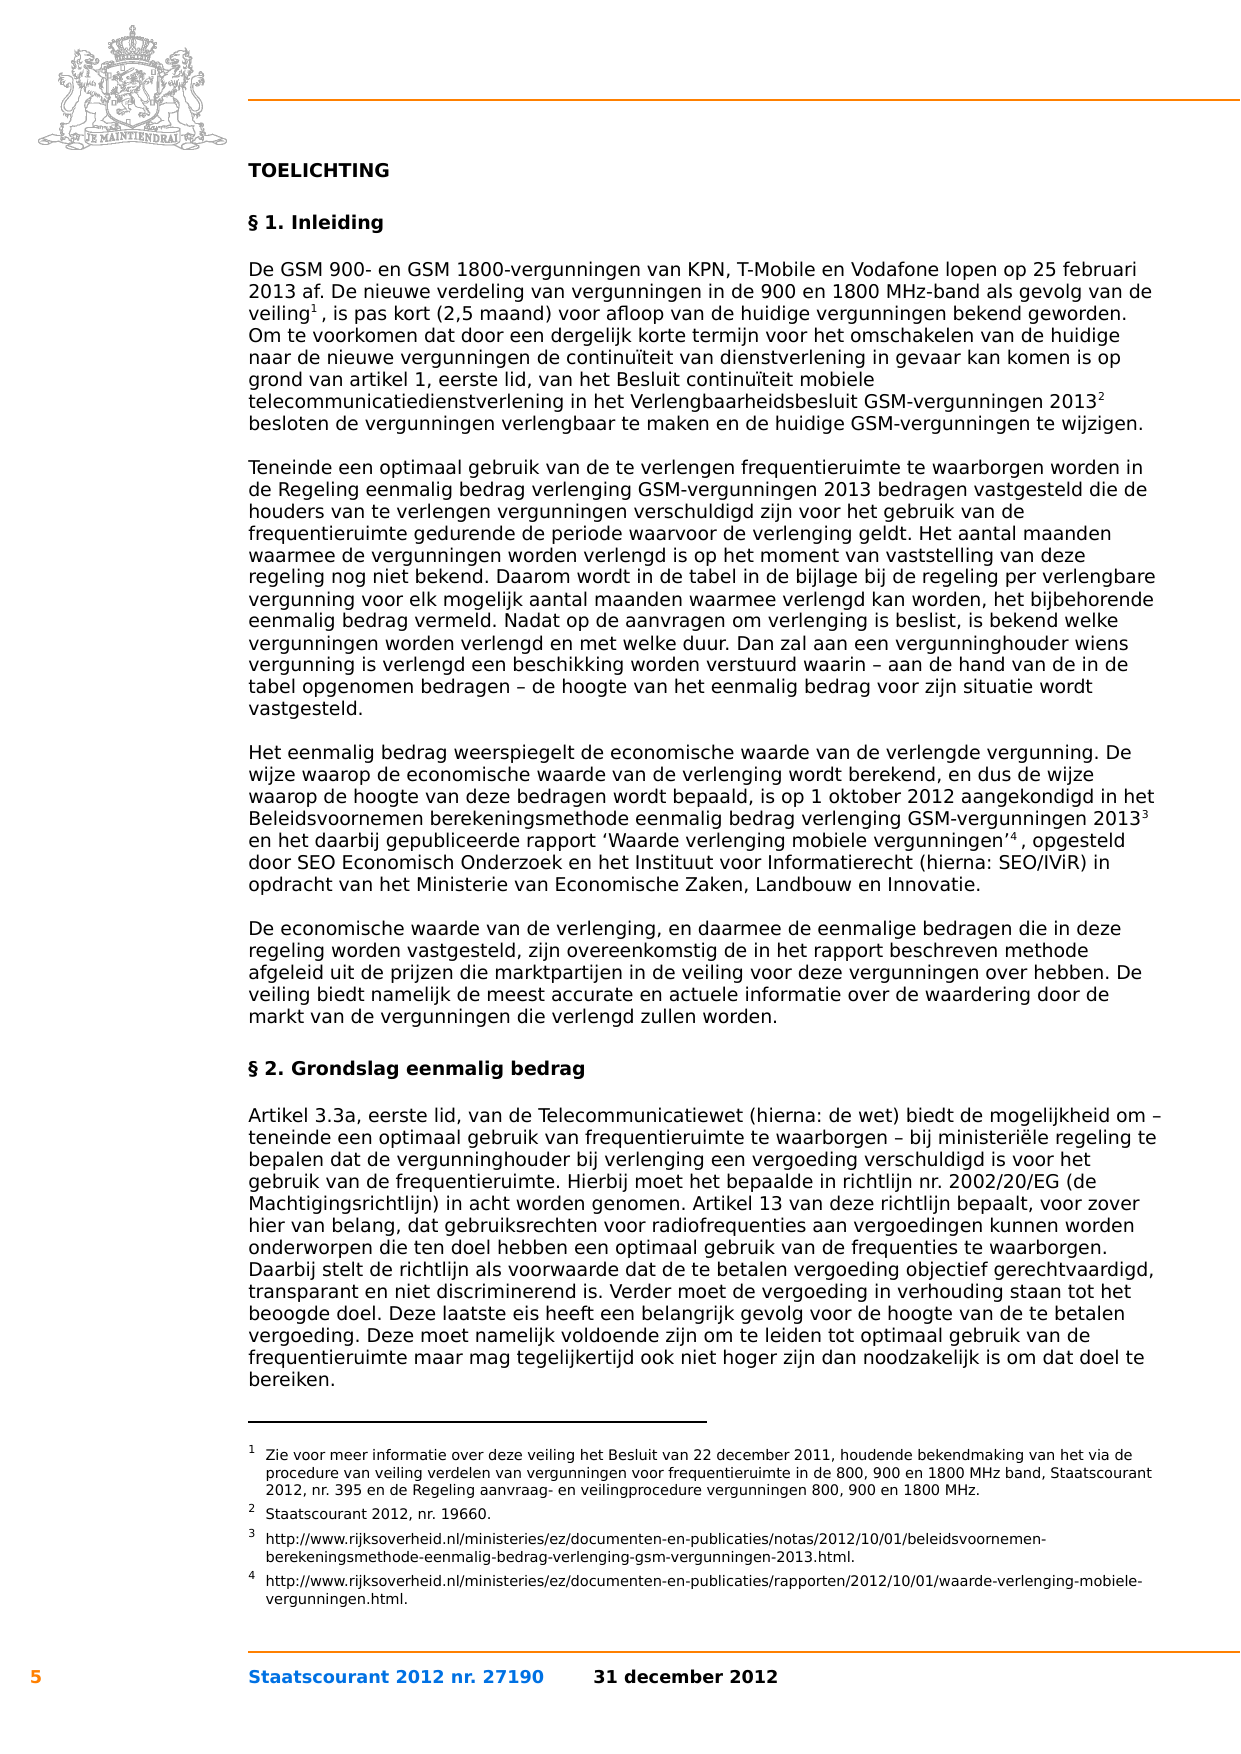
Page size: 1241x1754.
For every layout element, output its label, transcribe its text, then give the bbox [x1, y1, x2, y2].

subtitle § 2. Grondslag eenmalig bedrag [248, 1058, 1163, 1080]
text De economische waarde van de verlenging, en daarmee de eenmalige bedragen die in deze regeling worden vastgesteld, zijn overeenkomstig de in het rapport beschreven methode afgeleid uit de prijzen die marktpartijen in de veiling voor deze vergunningen over hebben. De veiling biedt namelijk de meest accurate en actuele informatie over de waardering door de markt van de vergunningen die verlengd zullen worden. [248, 918, 1163, 1028]
text Staatscourant 2012, nr. 19660. [248, 1502, 1163, 1524]
text Het eenmalig bedrag weerspiegelt de economische waarde van de verlengde vergunning. De wijze waarop de economische waarde van de verlenging wordt berekend, en dus de wijze waarop de hoogte van deze bedragen wordt bepaald, is op 1 oktober 2012 aangekondigd in het Beleidsvoornemen berekeningsmethode eenmalig bedrag verlenging GSM-vergunningen 2013 en het daarbij gepubliceerde rapport ‘Waarde verlenging mobiele vergunningen’, opgesteld door SEO Economisch Onderzoek en het Instituut voor Informatierecht (hierna: SEO/IViR) in opdracht van het Ministerie van Economische Zaken, Landbouw en Innovatie. [248, 742, 1163, 896]
text http://www.rijksoverheid.nl/ministeries/ez/documenten-en-publicaties/rapporten/2012/10/01/waarde-verlenging-mobiele-vergunningen.html. [248, 1569, 1163, 1608]
subtitle § 1. Inleiding [248, 212, 1163, 234]
text Teneinde een optimaal gebruik van de te verlengen frequentieruimte te waarborgen worden in de Regeling eenmalig bedrag verlenging GSM-vergunningen 2013 bedragen vastgesteld die de houders van te verlengen vergunningen verschuldigd zijn voor het gebruik van de frequentieruimte gedurende de periode waarvoor de verlenging geldt. Het aantal maanden waarmee de vergunningen worden verlengd is op het moment van vaststelling van deze regeling nog niet bekend. Daarom wordt in de tabel in de bijlage bij de regeling per verlengbare vergunning voor elk mogelijk aantal maanden waarmee verlengd kan worden, het bijbehorende eenmalig bedrag vermeld. Nadat op de aanvragen om verlenging is beslist, is bekend welke vergunningen worden verlengd en met welke duur. Dan zal aan een vergunninghouder wiens vergunning is verlengd een beschikking worden verstuurd waarin – aan de hand van de in de tabel opgenomen bedragen – de hoogte van het eenmalig bedrag voor zijn situatie wordt vastgesteld. [248, 457, 1163, 720]
text http://www.rijksoverheid.nl/ministeries/ez/documenten-en-publicaties/notas/2012/10/01/beleidsvoornemen-berekeningsmethode-eenmalig-bedrag-verlenging-gsm-vergunningen-2013.html. [248, 1527, 1163, 1566]
text Zie voor meer informatie over deze veiling het Besluit van 22 december 2011, houdende bekendmaking van het via de procedure van veiling verdelen van vergunningen voor frequentieruimte in de 800, 900 en 1800 MHz band, Staatscourant 2012, nr. 395 en de Regeling aanvraag- en veilingprocedure vergunningen 800, 900 en 1800 MHz. [248, 1443, 1163, 1499]
text De GSM 900- en GSM 1800-vergunningen van KPN, T-Mobile en Vodafone lopen op 25 februari 2013 af. De nieuwe verdeling van vergunningen in de 900 en 1800 MHz-band als gevolg van de veiling, is pas kort (2,5 maand) voor afloop van de huidige vergunningen bekend geworden. Om te voorkomen dat door een dergelijk korte termijn voor het omschakelen van de huidige naar de nieuwe vergunningen de continuïteit van dienstverlening in gevaar kan komen is op grond van artikel 1, eerste lid, van het Besluit continuïteit mobiele telecommunicatiedienstverlening in het Verlengbaarheidsbesluit GSM-vergunningen 2013 besloten de vergunningen verlengbaar te maken en de huidige GSM-vergunningen te wijzigen. [248, 259, 1163, 435]
text Artikel 3.3a, eerste lid, van de Telecommunicatiewet (hierna: de wet) biedt de mogelijkheid om – teneinde een optimaal gebruik van frequentieruimte te waarborgen – bij ministeriële regeling te bepalen dat de vergunninghouder bij verlenging een vergoeding verschuldigd is voor het gebruik van de frequentieruimte. Hierbij moet het bepaalde in richtlijn nr. 2002/20/EG (de Machtigingsrichtlijn) in acht worden genomen. Artikel 13 van deze richtlijn bepaalt, voor zover hier van belang, dat gebruiksrechten voor radiofrequenties aan vergoedingen kunnen worden onderworpen die ten doel hebben een optimaal gebruik van de frequenties te waarborgen. Daarbij stelt de richtlijn als voorwaarde dat de te betalen vergoeding objectief gerechtvaardigd, transparant en niet discriminerend is. Verder moet de vergoeding in verhouding staan tot het beoogde doel. Deze laatste eis heeft een belangrijk gevolg voor de hoogte van de te betalen vergoeding. Deze moet namelijk voldoende zijn om te leiden tot optimaal gebruik van de frequentieruimte maar mag tegelijkertijd ook niet hoger zijn dan noodzakelijk is om dat doel te bereiken. [248, 1105, 1163, 1391]
subtitle TOELICHTING [248, 160, 1163, 182]
picture [38, 25, 227, 150]
